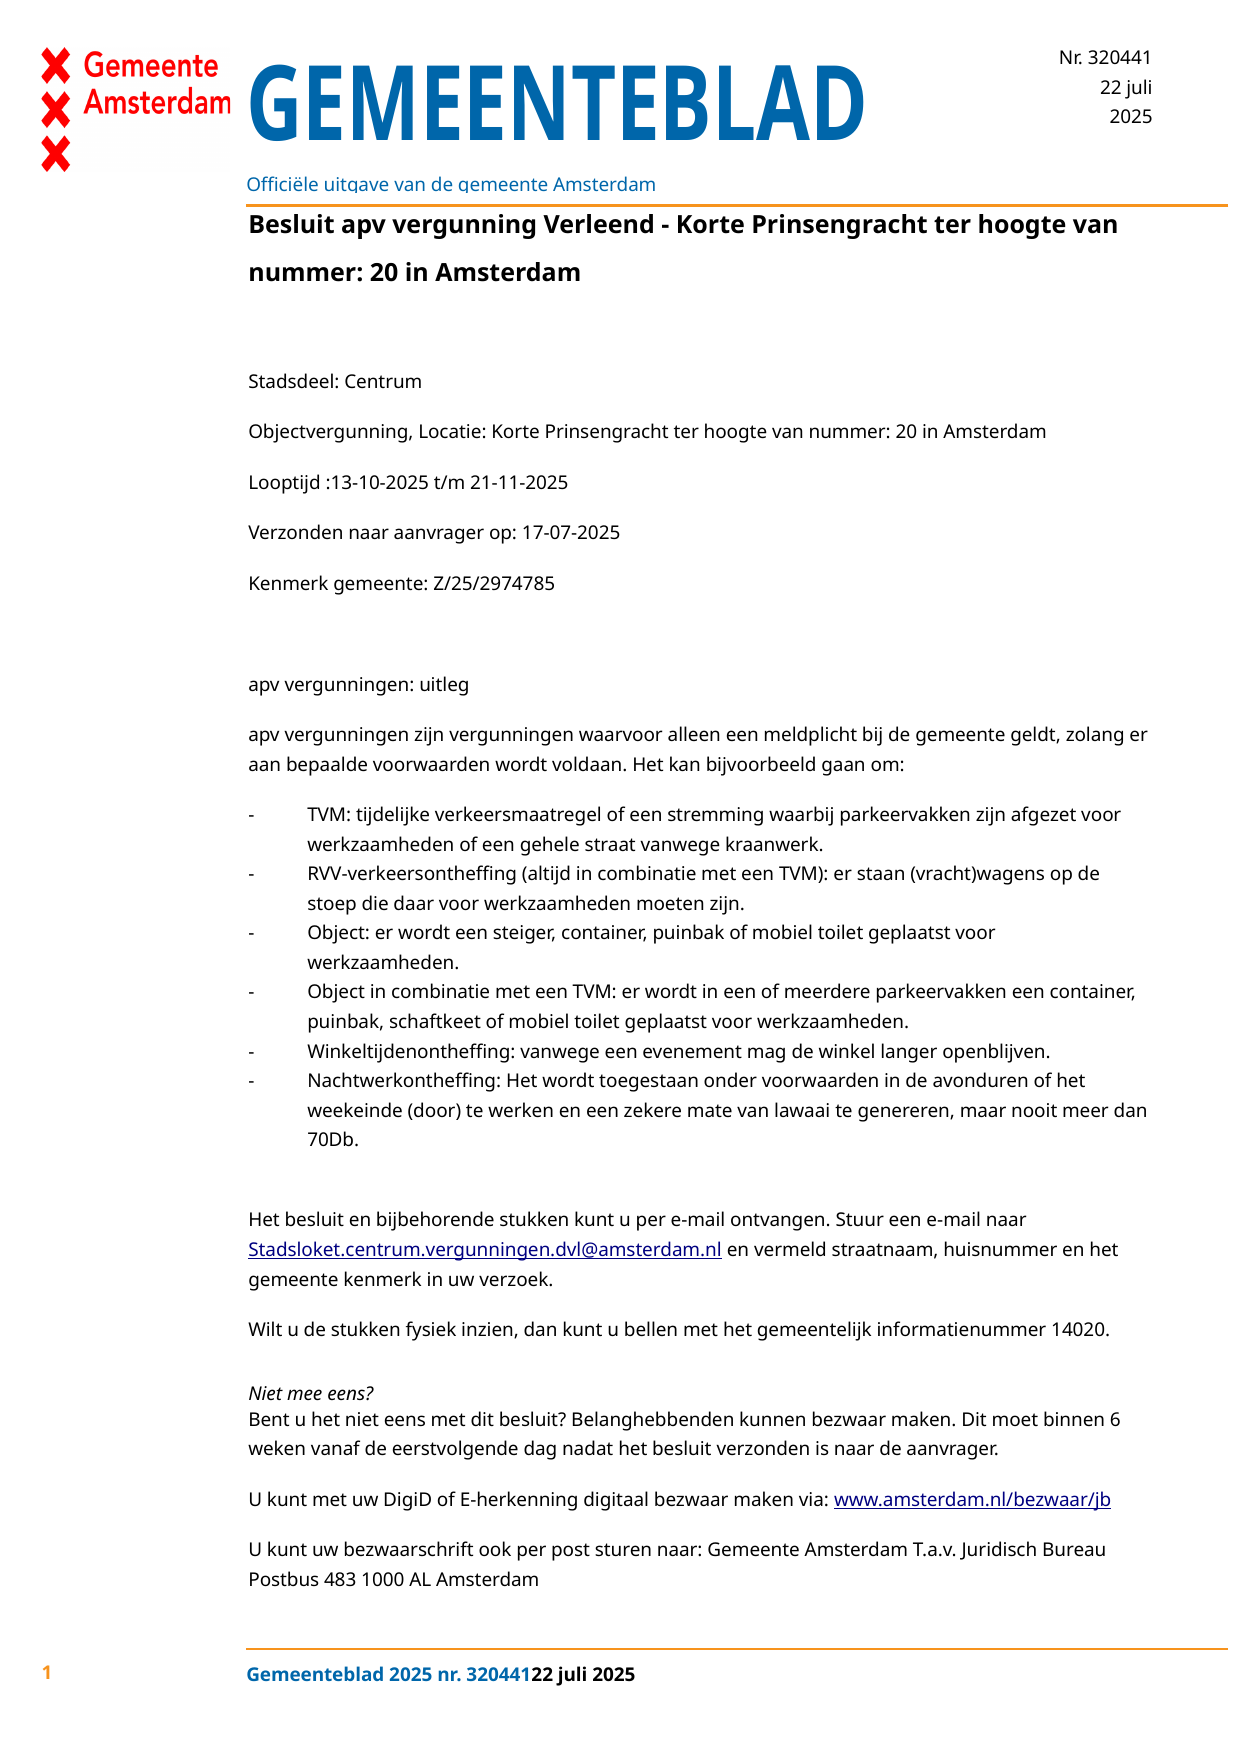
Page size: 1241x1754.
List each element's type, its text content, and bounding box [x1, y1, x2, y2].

text U kunt uw bezwaarschrift ook per post sturen naar: Gemeente Amsterdam T.a.v. Juridisch Bureau Postbus 483 1000 AL Amsterdam [248, 1536, 1152, 1592]
list Object in combinatie met een TVM: er wordt in een of meerdere parkeervakken een container, puinbak, schaftkeet of mobiel toilet geplaatst voor werkzaamheden. [248, 979, 1152, 1034]
text U kunt met uw DigiD of E-herkenning digitaal bezwaar maken via: www.amsterdam.nl/bezwaar/jb [248, 1486, 1152, 1512]
text apv vergunningen: uitleg [248, 671, 1152, 697]
text apv vergunningen zijn vergunningen waarvoor alleen een meldplicht bij de gemeente geldt, zolang er aan bepaalde voorwaarden wordt voldaan. Het kan bijvoorbeeld gaan om: [248, 721, 1152, 777]
text Bent u het niet eens met dit besluit? Belanghebbenden kunnen bezwaar maken. Dit moet binnen 6 weken vanaf de eerstvolgende dag nadat het besluit verzonden is naar de aanvrager. [248, 1406, 1152, 1461]
text Objectvergunning, Locatie: Korte Prinsengracht ter hoogte van nummer: 20 in Amsterdam [248, 419, 1152, 444]
list RVV-verkeersontheffing (altijd in combinatie met een TVM): er staan (vracht)wagens op de stoep die daar voor werkzaamheden moeten zijn. [248, 860, 1152, 916]
text Kenmerk gemeente: Z/25/2974785 [248, 570, 1152, 596]
text Wilt u de stukken fysiek inzien, dan kunt u bellen met het gemeentelijk informatienummer 14020. [248, 1316, 1152, 1342]
text Verzonden naar aanvrager op: 17-07-2025 [248, 519, 1152, 545]
text Besluit apv vergunning Verleend - Korte Prinsengracht ter hoogte van nummer: 20 in Amsterdam [248, 207, 1152, 288]
text Looptijd :13-10-2025 t/m 21-11-2025 [248, 469, 1152, 495]
text Niet mee eens? [248, 1380, 1152, 1406]
list Object: er wordt een steiger, container, puinbak of mobiel toilet geplaatst voor werkzaamheden. [248, 919, 1152, 975]
text Stadsdeel: Centrum [248, 368, 1152, 394]
list Winkeltijdenontheffing: vanwege een evenement mag de winkel langer openblijven. [248, 1038, 1152, 1064]
list Nachtwerkontheffing: Het wordt toegestaan onder voorwaarden in de avonduren of het weekeinde (door) te werken en een zekere mate van lawaai te genereren, maar nooit meer dan 70Db. [248, 1067, 1152, 1152]
list TVM: tijdelijke verkeersmaatregel of een stremming waarbij parkeervakken zijn afgezet voor werkzaamheden of een gehele straat vanwege kraanwerk. [248, 801, 1152, 857]
picture [41, 47, 231, 172]
text Het besluit en bijbehorende stukken kunt u per e-mail ontvangen. Stuur een e-mail naar Stadsloket.centrum.vergunningen.dvl@amsterdam.nl en vermeld straatnaam, huisnummer en het gemeente kenmerk in uw verzoek. [248, 1207, 1152, 1292]
